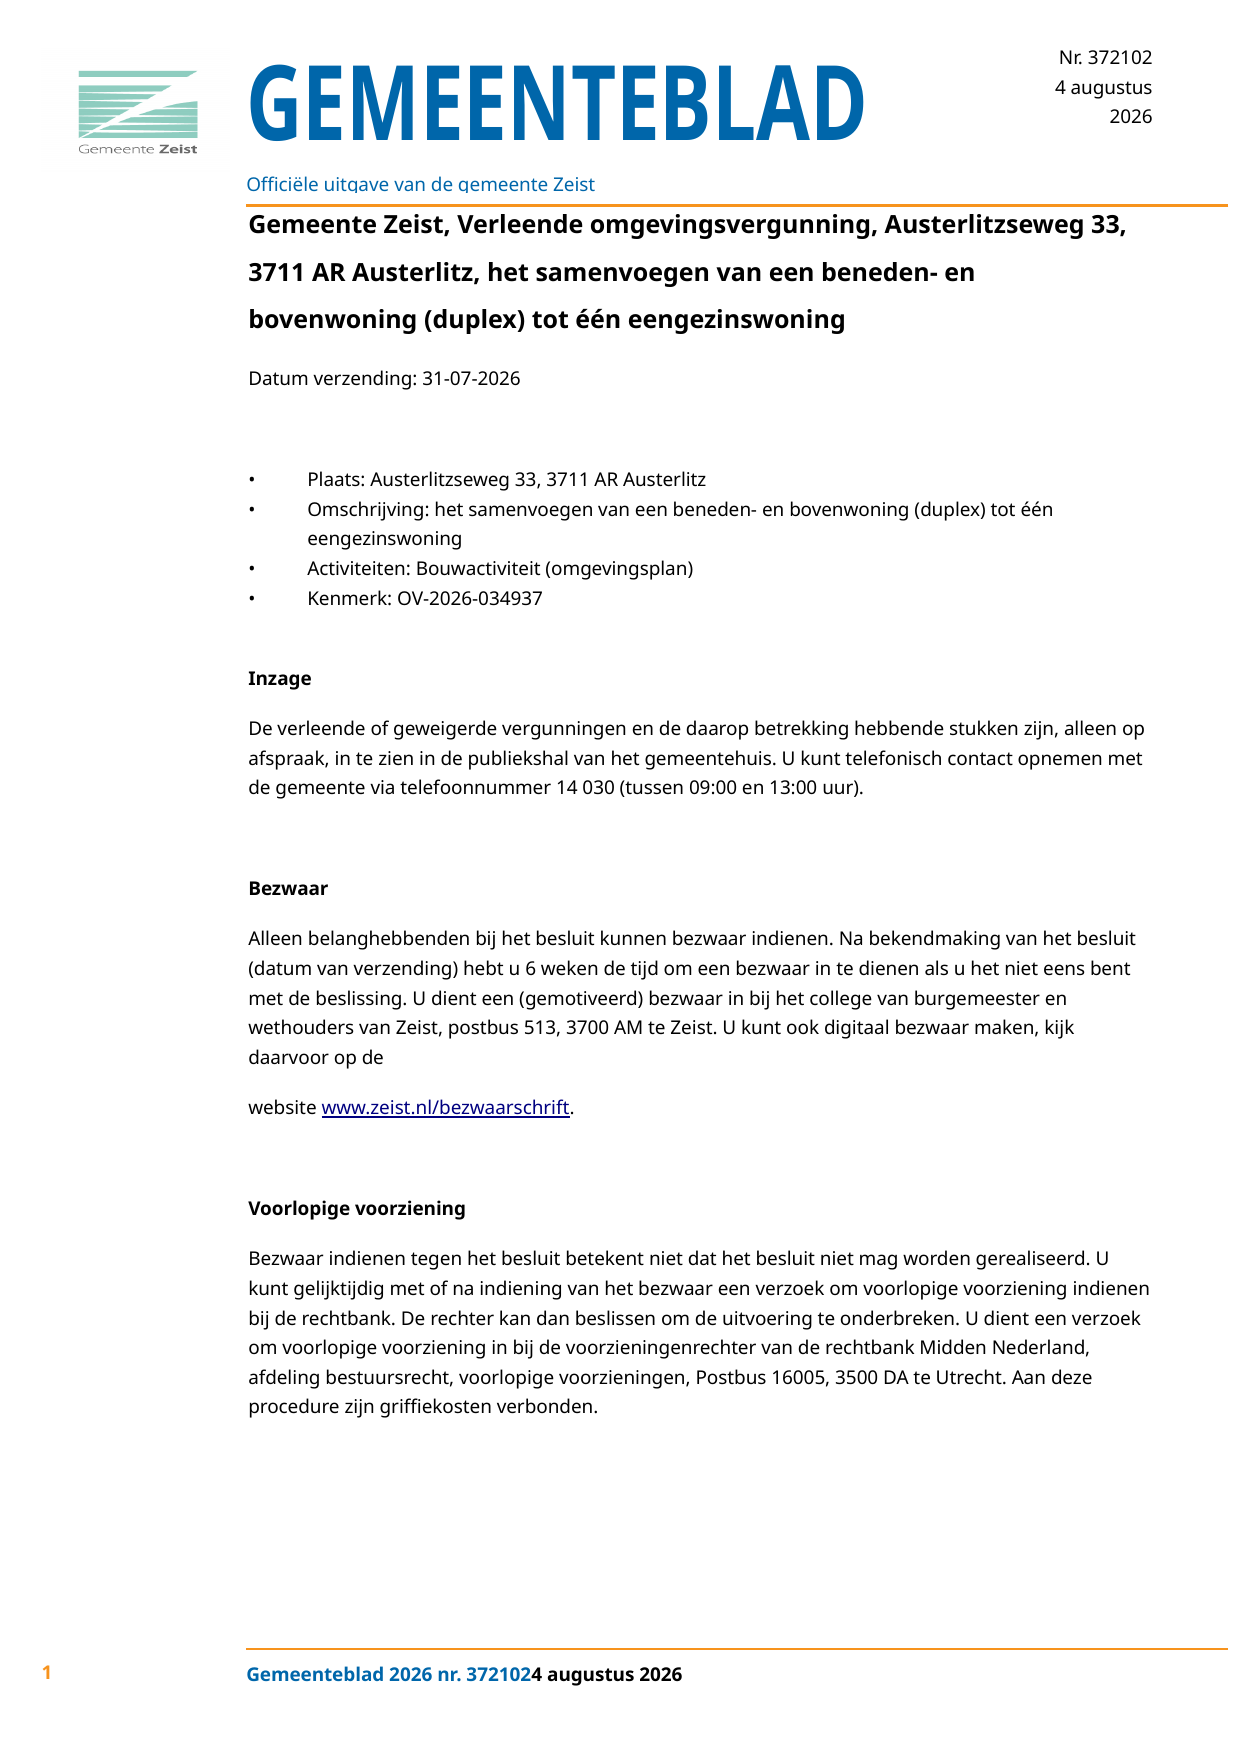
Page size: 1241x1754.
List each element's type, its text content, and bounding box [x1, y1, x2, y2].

text Bezwaar indienen tegen het besluit betekent niet dat het besluit niet mag worden gerealiseerd. U kunt gelijktijdig met of na indiening van het bezwaar een verzoek om voorlopige voorziening indienen bij de rechtbank. De rechter kan dan beslissen om de uitvoering te onderbreken. U dient een verzoek om voorlopige voorziening in bij de voorzieningenrechter van de rechtbank Midden Nederland, afdeling bestuursrecht, voorlopige voorzieningen, Postbus 16005, 3500 DA te Utrecht. Aan deze procedure zijn griffiekosten verbonden. [248, 1246, 1152, 1419]
text Gemeente Zeist, Verleende omgevingsvergunning, Austerlitzseweg 33, 3711 AR Austerlitz, het samenvoegen van een beneden- en bovenwoning (duplex) tot één eengezinswoning [248, 207, 1152, 336]
text Bezwaar [248, 875, 1152, 901]
list Omschrijving: het samenvoegen van een beneden- en bovenwoning (duplex) tot één eengezinswoning [248, 496, 1152, 551]
text website www.zeist.nl/bezwaarschrift. [248, 1094, 1152, 1120]
text Datum verzending: 31-07-2026 [248, 366, 1152, 391]
list Plaats: Austerlitzseweg 33, 3711 AR Austerlitz [248, 466, 1152, 492]
picture [41, 47, 231, 172]
list Kenmerk: OV-2026-034937 [248, 585, 1152, 610]
text De verleende of geweigerde vergunningen en de daarop betrekking hebbende stukken zijn, alleen op afspraak, in te zien in de publiekshal van het gemeentehuis. U kunt telefonisch contact opnemen met de gemeente via telefoonnummer 14 030 (tussen 09:00 en 13:00 uur). [248, 715, 1152, 800]
text Alleen belanghebbenden bij het besluit kunnen bezwaar indienen. Na bekendmaking van het besluit (datum van verzending) hebt u 6 weken de tijd om een bezwaar in te dienen als u het niet eens bent met de beslissing. U dient een (gemotiveerd) bezwaar in bij het college van burgemeester en wethouders van Zeist, postbus 513, 3700 AM te Zeist. U kunt ook digitaal bezwaar maken, kijk daarvoor op de [248, 926, 1152, 1069]
text Voorlopige voorziening [248, 1195, 1152, 1221]
text Inzage [248, 665, 1152, 690]
list Activiteiten: Bouwactiviteit (omgevingsplan) [248, 555, 1152, 581]
